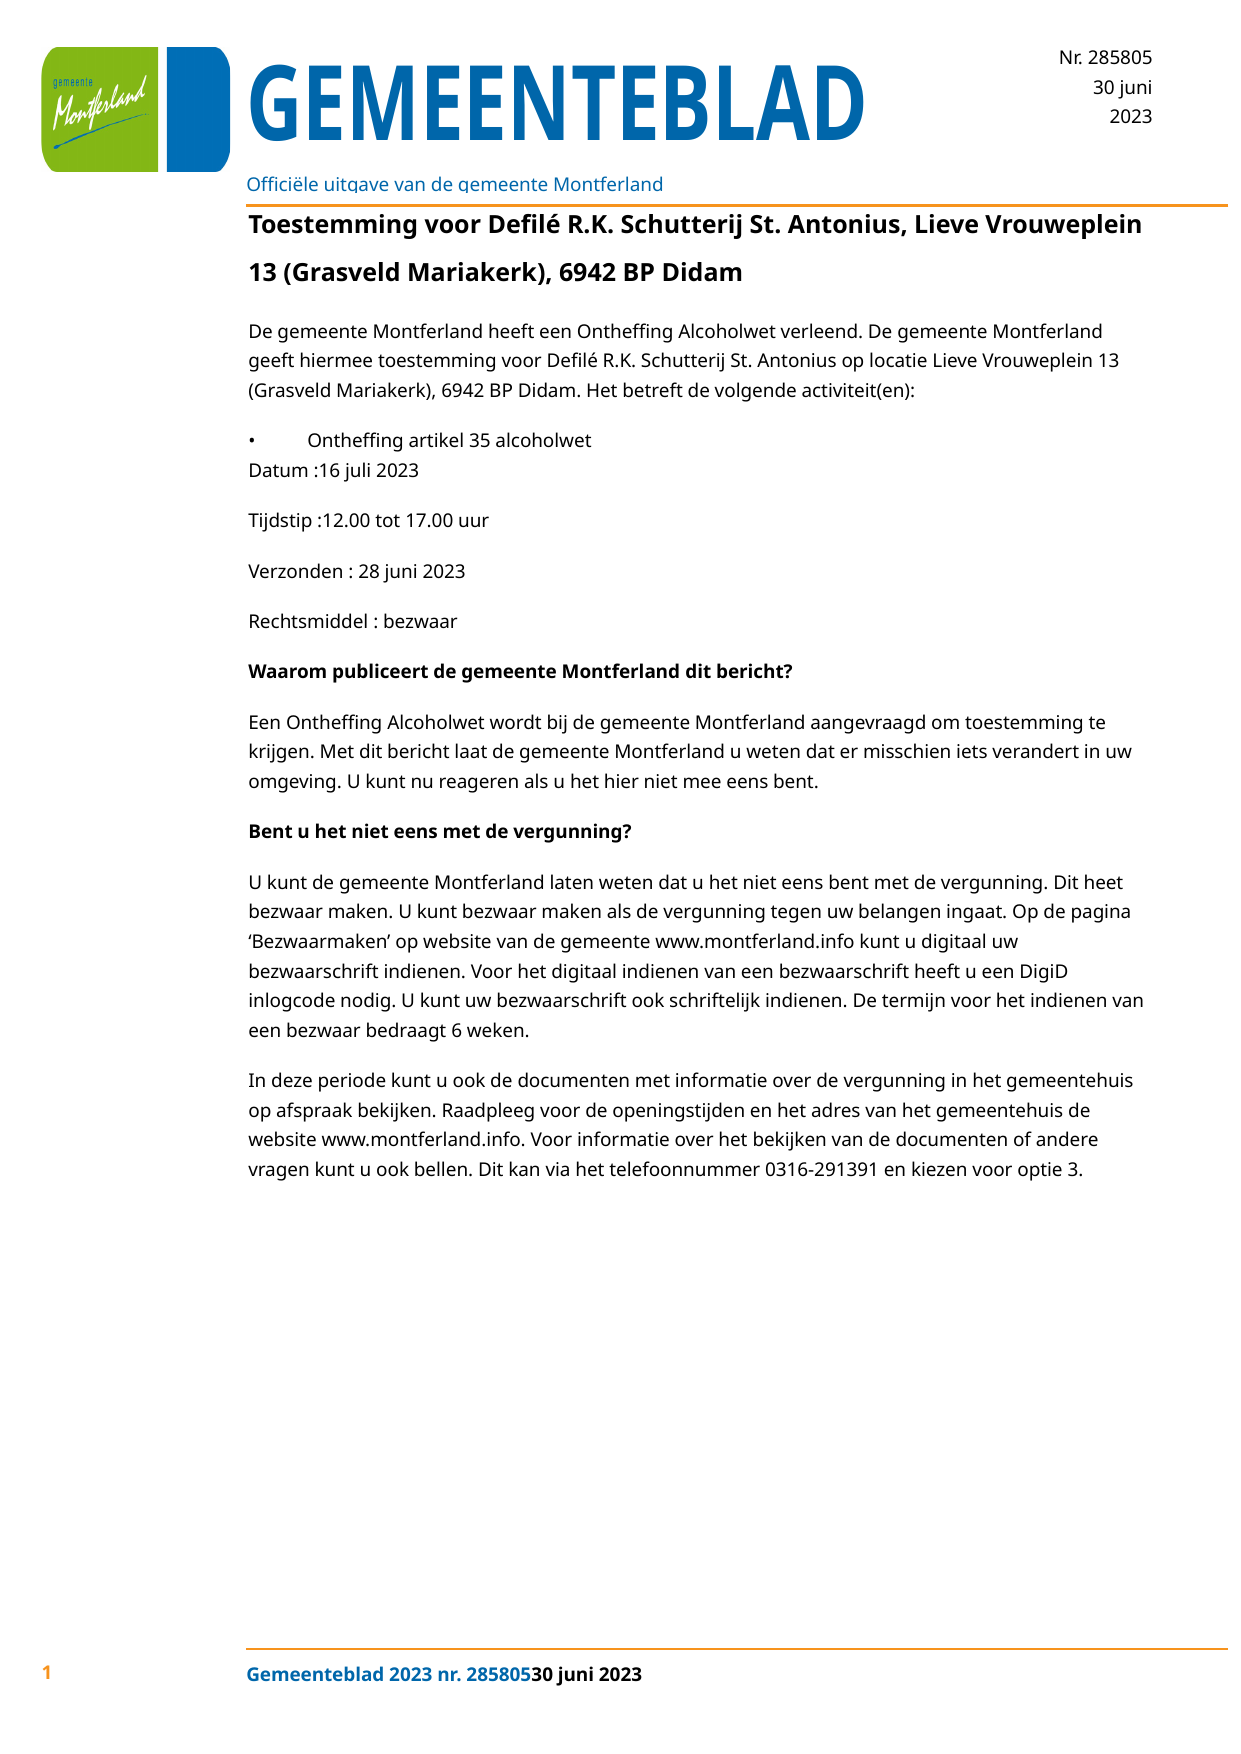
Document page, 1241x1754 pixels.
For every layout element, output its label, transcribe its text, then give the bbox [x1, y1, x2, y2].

text Rechtsmiddel : bezwaar [248, 608, 1152, 634]
text De gemeente Montferland heeft een Ontheffing Alcoholwet verleend. De gemeente Montferland geeft hiermee toestemming voor Defilé R.K. Schutterij St. Antonius op locatie Lieve Vrouweplein 13 (Grasveld Mariakerk), 6942 BP Didam. Het betreft de volgende activiteit(en): [248, 318, 1152, 403]
text Waarom publiceert de gemeente Montferland dit bericht? [248, 659, 1152, 684]
text In deze periode kunt u ook de documenten met informatie over de vergunning in het gemeentehuis op afspraak bekijken. Raadpleeg voor de openingstijden en het adres van het gemeentehuis de website www.montferland.info. Voor informatie over het bekijken van de documenten of andere vragen kunt u ook bellen. Dit kan via het telefoonnummer 0316-291391 en kiezen voor optie 3. [248, 1067, 1152, 1182]
picture [41, 47, 231, 172]
text Datum :16 juli 2023 [248, 457, 1152, 483]
text Een Ontheffing Alcoholwet wordt bij de gemeente Montferland aangevraagd om toestemming te krijgen. Met dit bericht laat de gemeente Montferland u weten dat er misschien iets verandert in uw omgeving. U kunt nu reageren als u het hier niet mee eens bent. [248, 709, 1152, 794]
text Bent u het niet eens met de vergunning? [248, 819, 1152, 844]
text Tijdstip :12.00 tot 17.00 uur [248, 507, 1152, 533]
list Ontheffing artikel 35 alcoholwet [248, 427, 1152, 453]
text U kunt de gemeente Montferland laten weten dat u het niet eens bent met de vergunning. Dit heet bezwaar maken. U kunt bezwaar maken als de vergunning tegen uw belangen ingaat. Op de pagina ‘Bezwaarmaken’ op website van de gemeente www.montferland.info kunt u digitaal uw bezwaarschrift indienen. Voor het digitaal indienen van een bezwaarschrift heeft u een DigiD inlogcode nodig. U kunt uw bezwaarschrift ook schriftelijk indienen. De termijn voor het indienen van een bezwaar bedraagt 6 weken. [248, 869, 1152, 1043]
text Verzonden : 28 juni 2023 [248, 558, 1152, 584]
text Toestemming voor Defilé R.K. Schutterij St. Antonius, Lieve Vrouweplein 13 (Grasveld Mariakerk), 6942 BP Didam [248, 207, 1152, 288]
